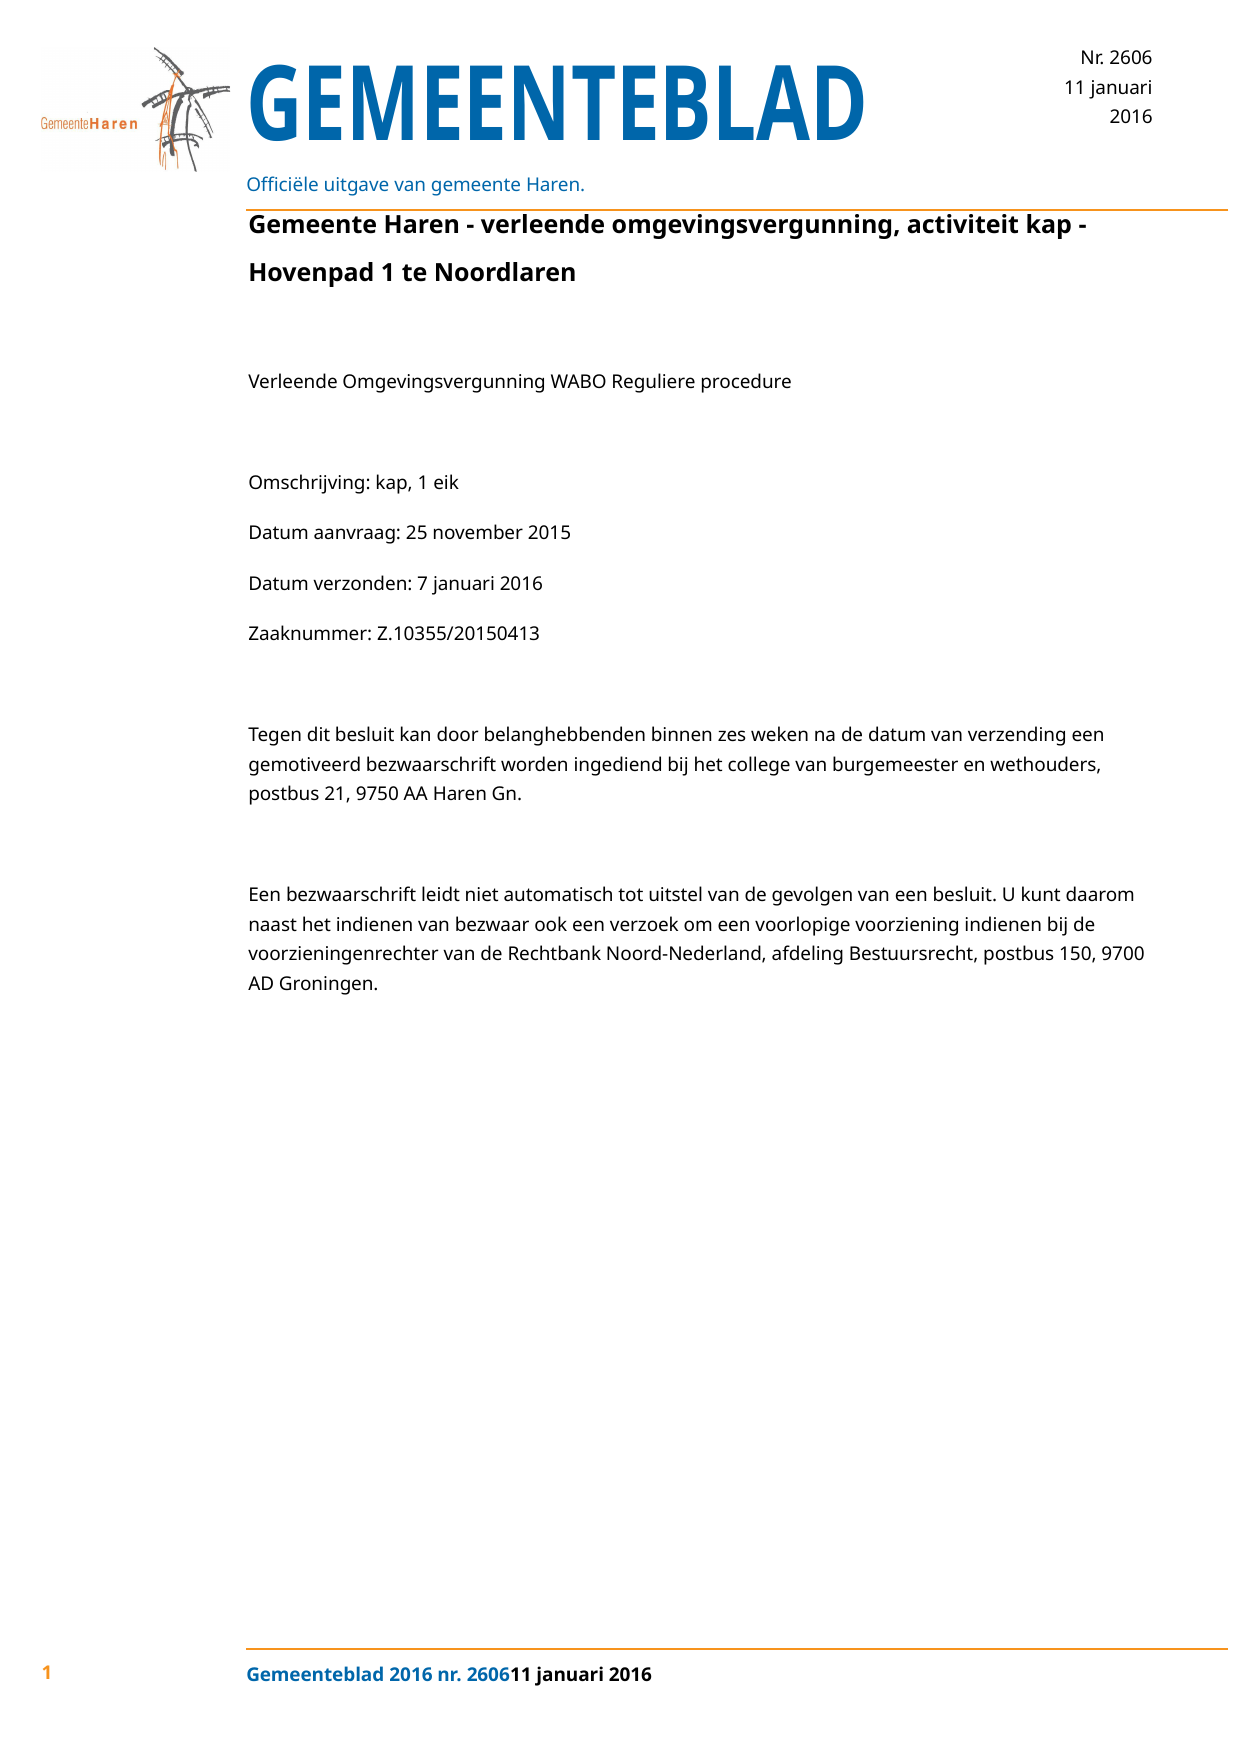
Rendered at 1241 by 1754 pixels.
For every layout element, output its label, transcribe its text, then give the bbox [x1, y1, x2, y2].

text Verleende Omgevingsvergunning WABO Reguliere procedure [248, 368, 1152, 394]
picture [41, 47, 231, 172]
text Datum aanvraag: 25 november 2015 [248, 519, 1152, 545]
text Datum verzonden: 7 januari 2016 [248, 570, 1152, 596]
text Gemeente Haren - verleende omgevingsvergunning, activiteit kap - Hovenpad 1 te Noordlaren [248, 211, 1152, 288]
text Omschrijving: kap, 1 eik [248, 469, 1152, 495]
text Zaaknummer: Z.10355/20150413 [248, 620, 1152, 646]
text Tegen dit besluit kan door belanghebbenden binnen zes weken na de datum van verzending een gemotiveerd bezwaarschrift worden ingediend bij het college van burgemeester en wethouders, postbus 21, 9750 AA Haren Gn. [248, 721, 1152, 806]
text Een bezwaarschrift leidt niet automatisch tot uitstel van de gevolgen van een besluit. U kunt daarom naast het indienen van bezwaar ook een verzoek om een voorlopige voorziening indienen bij de voorzieningenrechter van de Rechtbank Noord-Nederland, afdeling Bestuursrecht, postbus 150, 9700 AD Groningen. [248, 881, 1152, 996]
